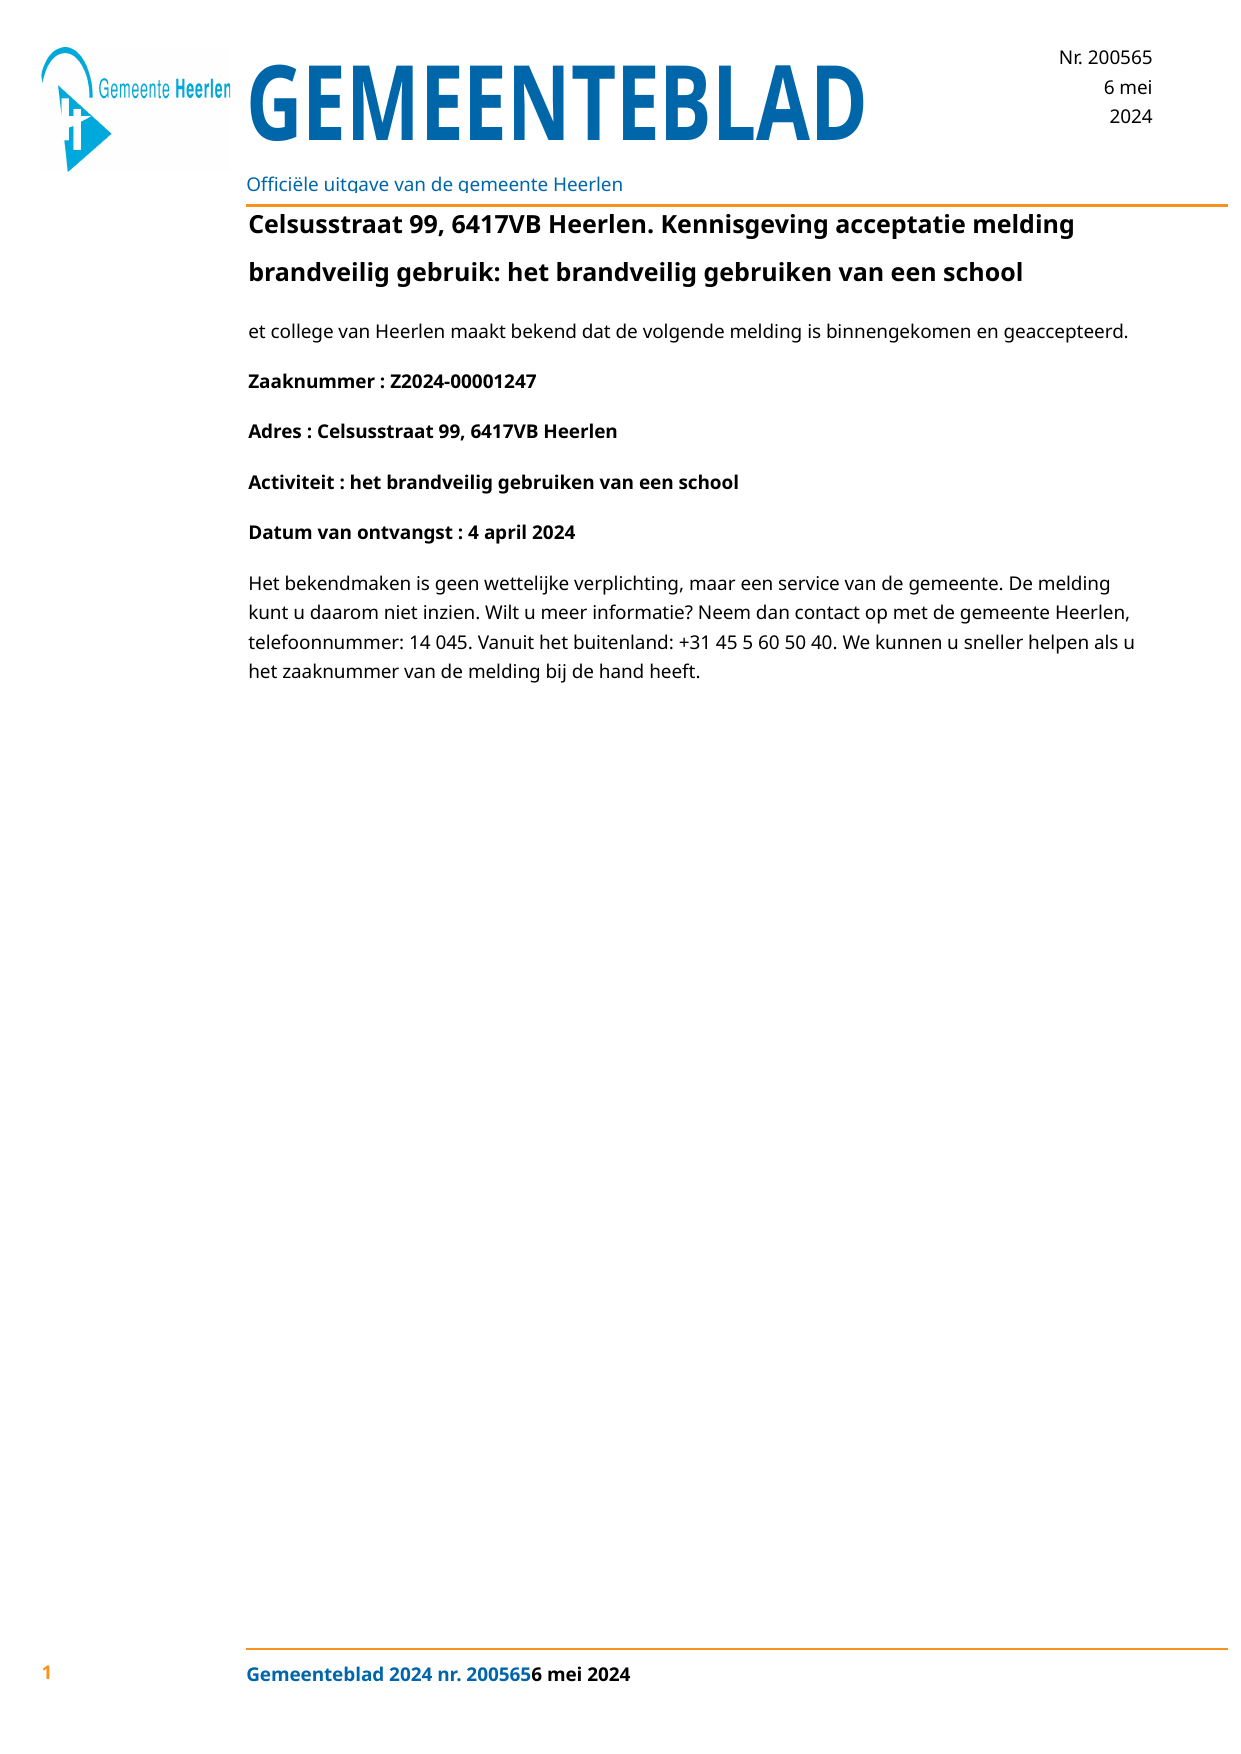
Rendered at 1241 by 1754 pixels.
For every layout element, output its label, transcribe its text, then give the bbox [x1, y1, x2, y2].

text Datum van ontvangst : 4 april 2024 [248, 519, 1152, 545]
text Adres : Celsusstraat 99, 6417VB Heerlen [248, 419, 1152, 444]
text Zaaknummer : Z2024-00001247 [248, 368, 1152, 394]
text et college van Heerlen maakt bekend dat de volgende melding is binnengekomen en geaccepteerd. [248, 318, 1152, 344]
text Celsusstraat 99, 6417VB Heerlen. Kennisgeving acceptatie melding brandveilig gebruik: het brandveilig gebruiken van een school [248, 207, 1152, 288]
picture [41, 47, 231, 172]
text Het bekendmaken is geen wettelijke verplichting, maar een service van de gemeente. De melding kunt u daarom niet inzien. Wilt u meer informatie? Neem dan contact op met de gemeente Heerlen, telefoonnummer: 14 045. Vanuit het buitenland: +31 45 5 60 50 40. We kunnen u sneller helpen als u het zaaknummer van de melding bij de hand heeft. [248, 570, 1152, 684]
picture [41, 47, 59, 70]
text Activiteit : het brandveilig gebruiken van een school [248, 469, 1152, 495]
